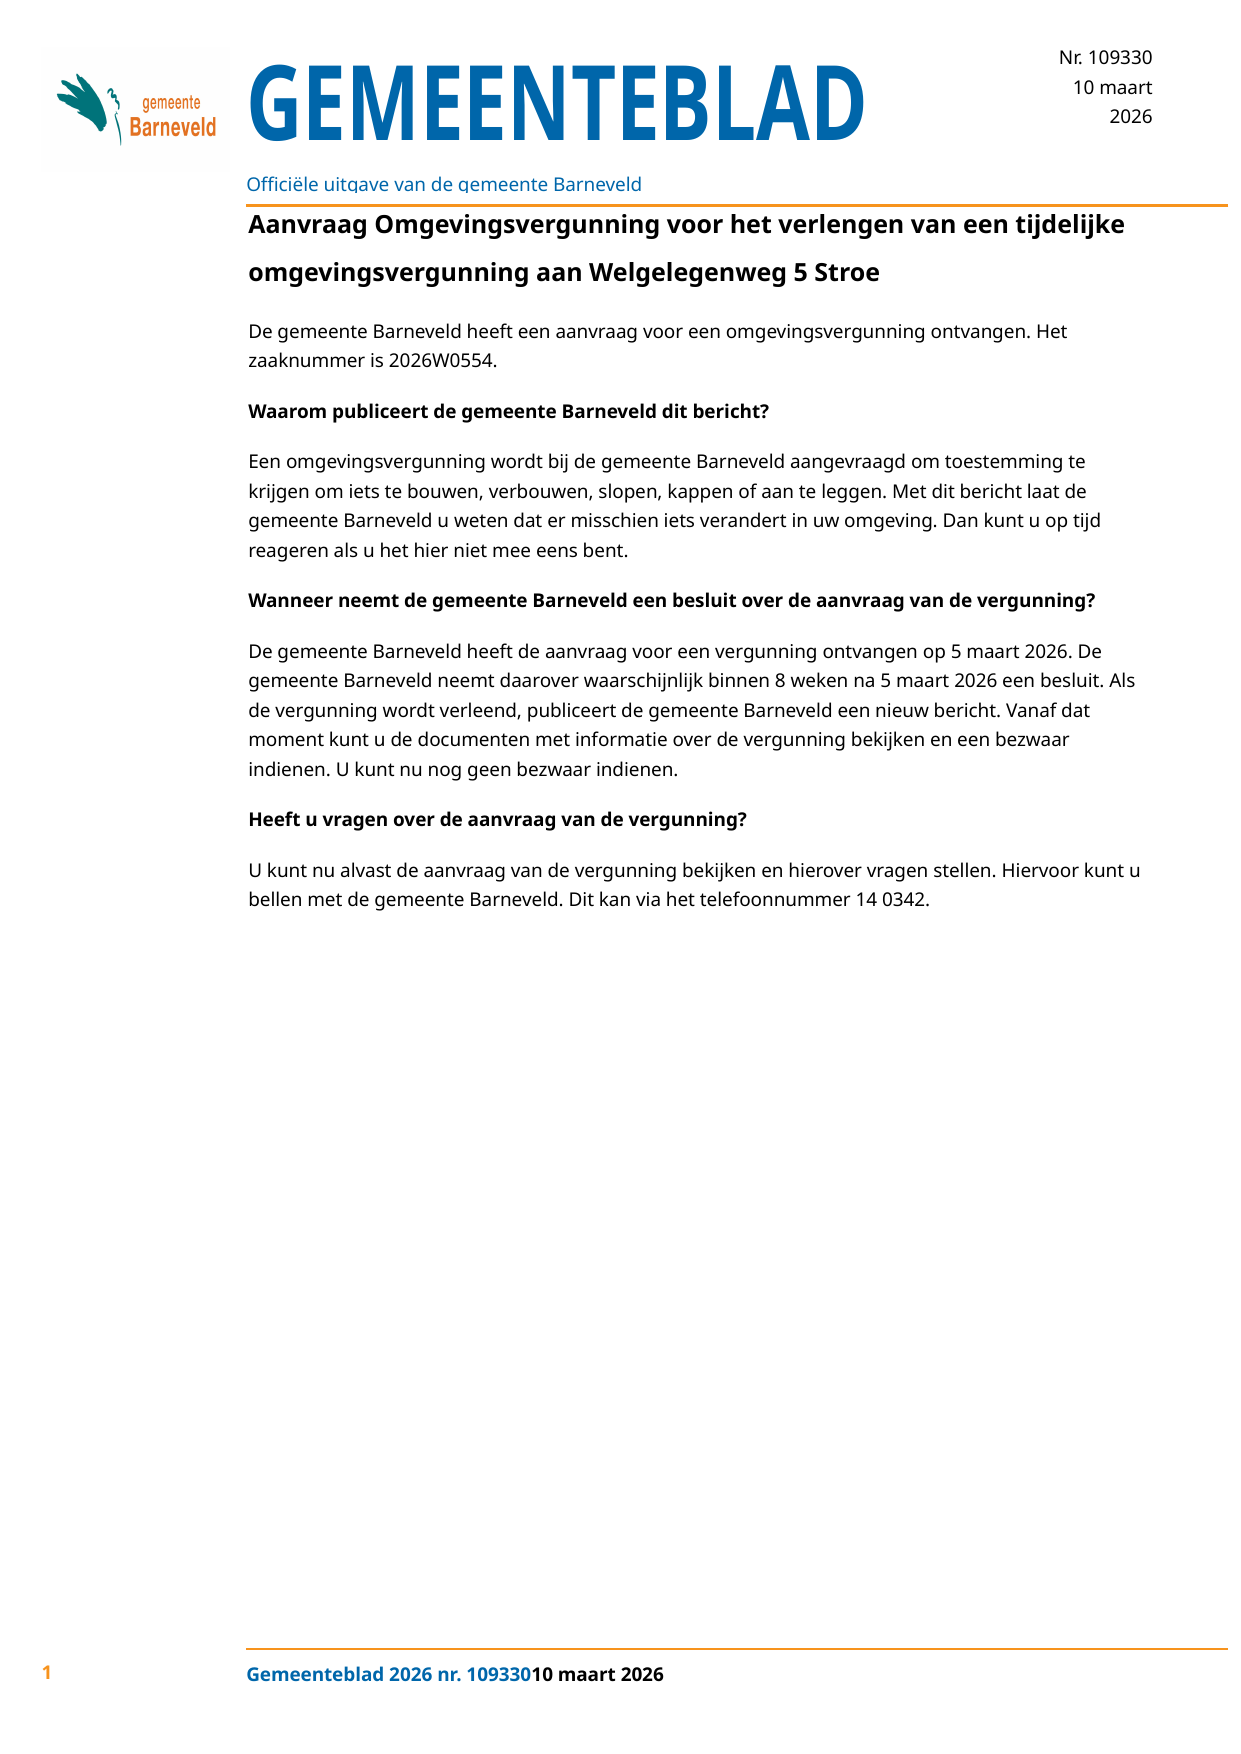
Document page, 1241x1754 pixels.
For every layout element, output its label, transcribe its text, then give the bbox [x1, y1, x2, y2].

text Een omgevingsvergunning wordt bij de gemeente Barneveld aangevraagd om toestemming te krijgen om iets te bouwen, verbouwen, slopen, kappen of aan te leggen. Met dit bericht laat de gemeente Barneveld u weten dat er misschien iets verandert in uw omgeving. Dan kunt u op tijd reageren als u het hier niet mee eens bent. [248, 448, 1152, 563]
picture [41, 47, 231, 172]
text De gemeente Barneveld heeft een aanvraag voor een omgevingsvergunning ontvangen. Het zaaknummer is 2026W0554. [248, 318, 1152, 373]
text Heeft u vragen over de aanvraag van de vergunning? [248, 807, 1152, 832]
text Aanvraag Omgevingsvergunning voor het verlengen van een tijdelijke omgevingsvergunning aan Welgelegenweg 5 Stroe [248, 207, 1152, 288]
text Wanneer neemt de gemeente Barneveld een besluit over de aanvraag van de vergunning? [248, 587, 1152, 613]
text De gemeente Barneveld heeft de aanvraag voor een vergunning ontvangen op 5 maart 2026. De gemeente Barneveld neemt daarover waarschijnlijk binnen 8 weken na 5 maart 2026 een besluit. Als de vergunning wordt verleend, publiceert de gemeente Barneveld een nieuw bericht. Vanaf dat moment kunt u de documenten met informatie over de vergunning bekijken en een bezwaar indienen. U kunt nu nog geen bezwaar indienen. [248, 638, 1152, 782]
text U kunt nu alvast de aanvraag van de vergunning bekijken en hierover vragen stellen. Hiervoor kunt u bellen met de gemeente Barneveld. Dit kan via het telefoonnummer 14 0342. [248, 857, 1152, 912]
text Waarom publiceert de gemeente Barneveld dit bericht? [248, 398, 1152, 424]
